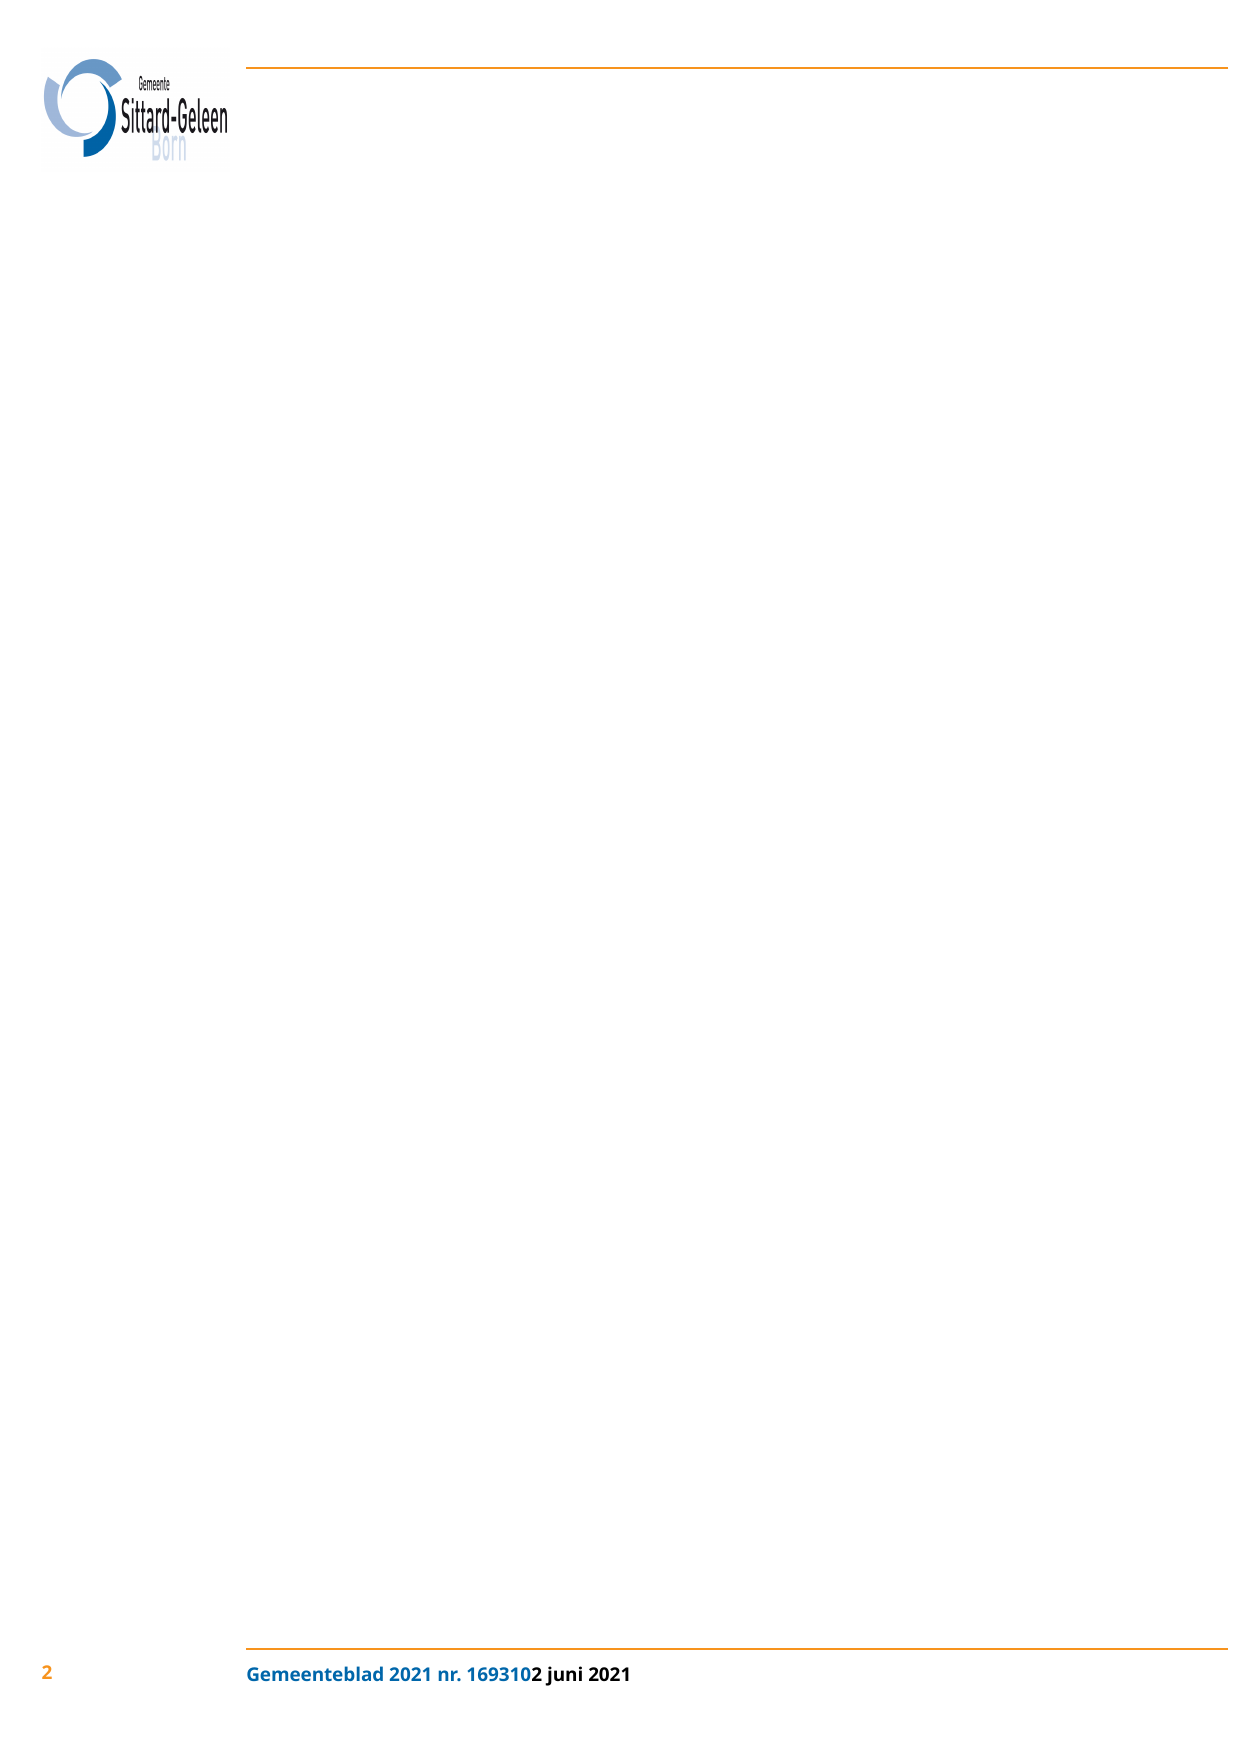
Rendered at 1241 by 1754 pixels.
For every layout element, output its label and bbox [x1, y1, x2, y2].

picture [41, 47, 231, 172]
